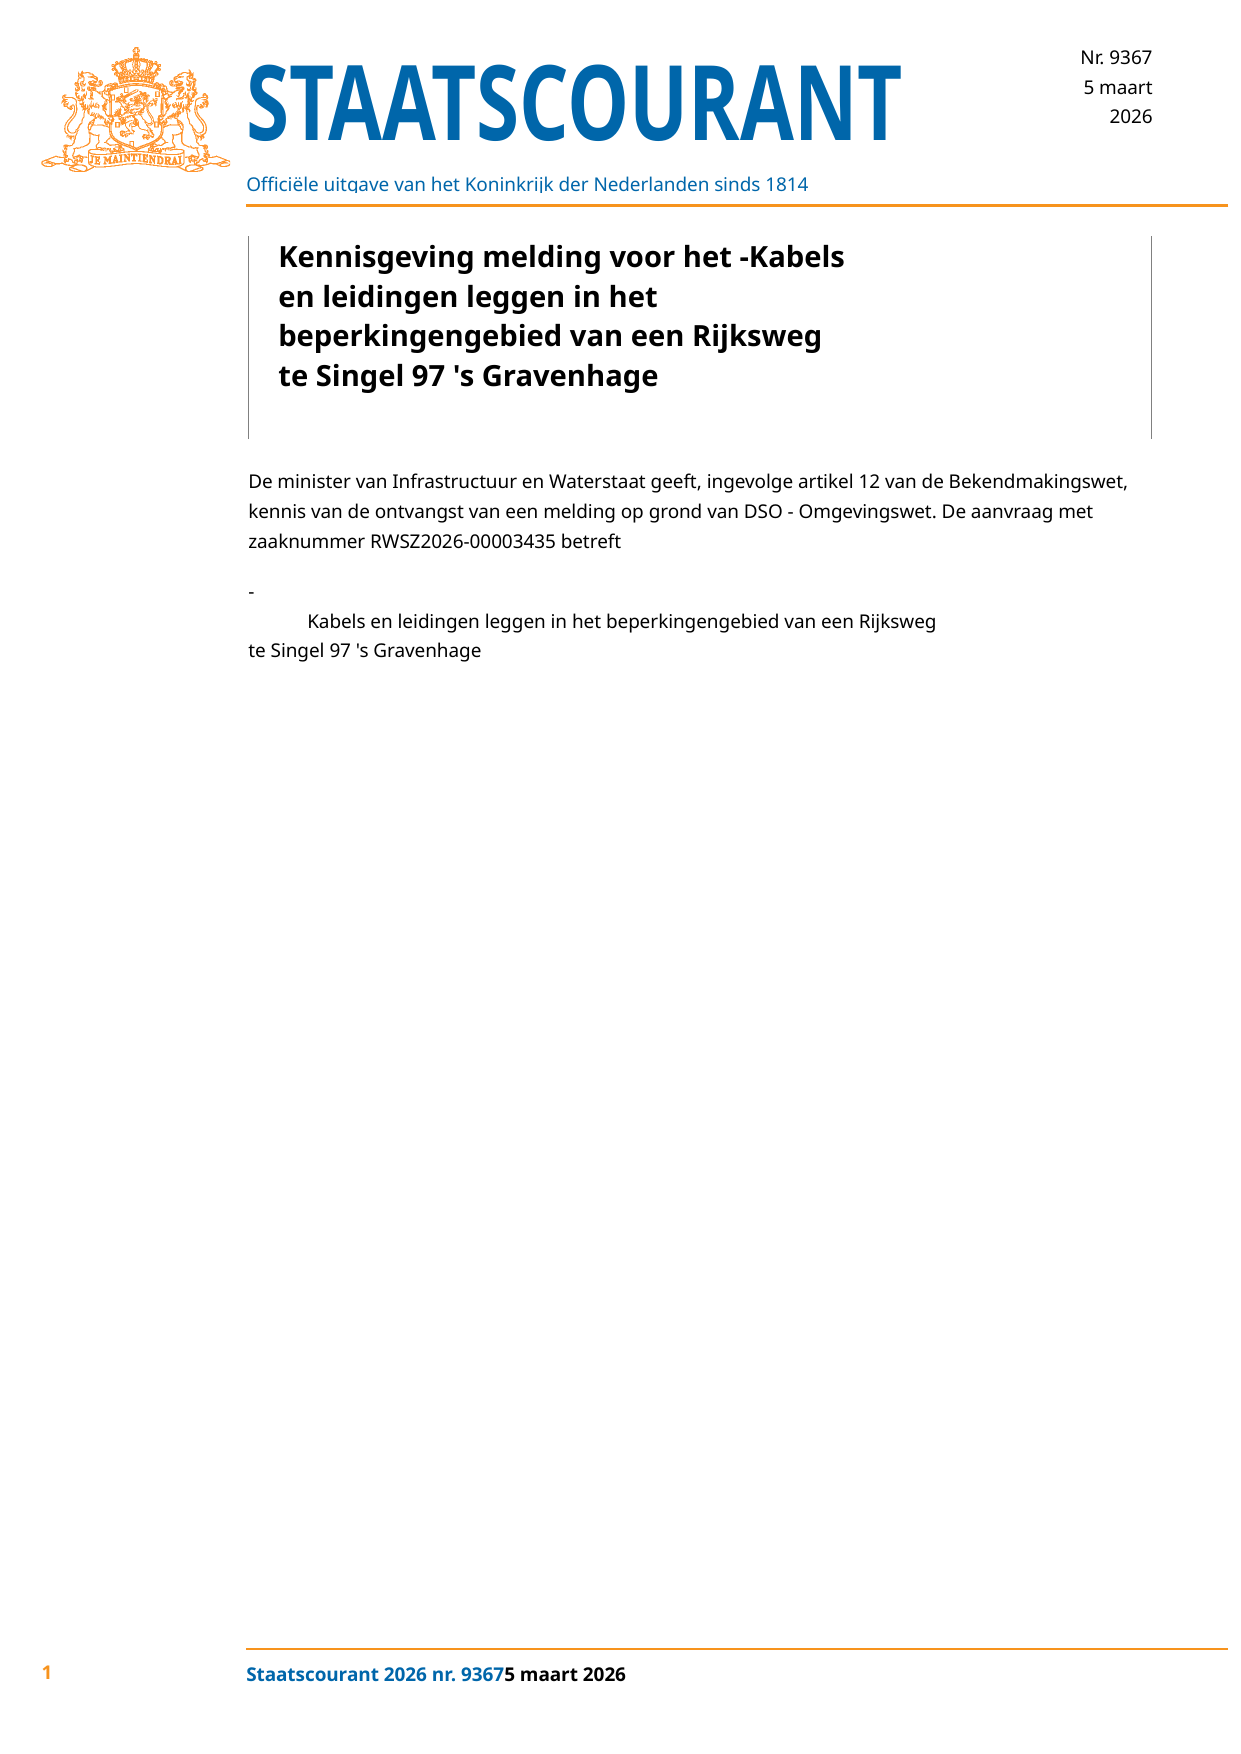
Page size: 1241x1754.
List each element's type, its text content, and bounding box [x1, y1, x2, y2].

list Kabels en leidingen leggen in het beperkingengebied van een Rijksweg [248, 608, 1152, 633]
text De minister van Infrastructuur en Waterstaat geeft, ingevolge artikel 12 van de Bekendmakingswet, kennis van de ontvangst van een melding op grond van DSO - Omgevingswet. De aanvraag met zaaknummer RWSZ2026-00003435 betreft [248, 469, 1152, 553]
table_header [1090, 236, 1151, 413]
table_header [850, 236, 912, 413]
table_header [850, 414, 1151, 439]
picture [41, 47, 231, 172]
text te Singel 97 's Gravenhage [248, 637, 1152, 663]
picture [912, 236, 1090, 414]
table_header Kennisgeving melding voor het -Kabels en leidingen leggen in het beperkingengebied van een Rijksweg te Singel 97 's Gravenhage [249, 236, 850, 439]
